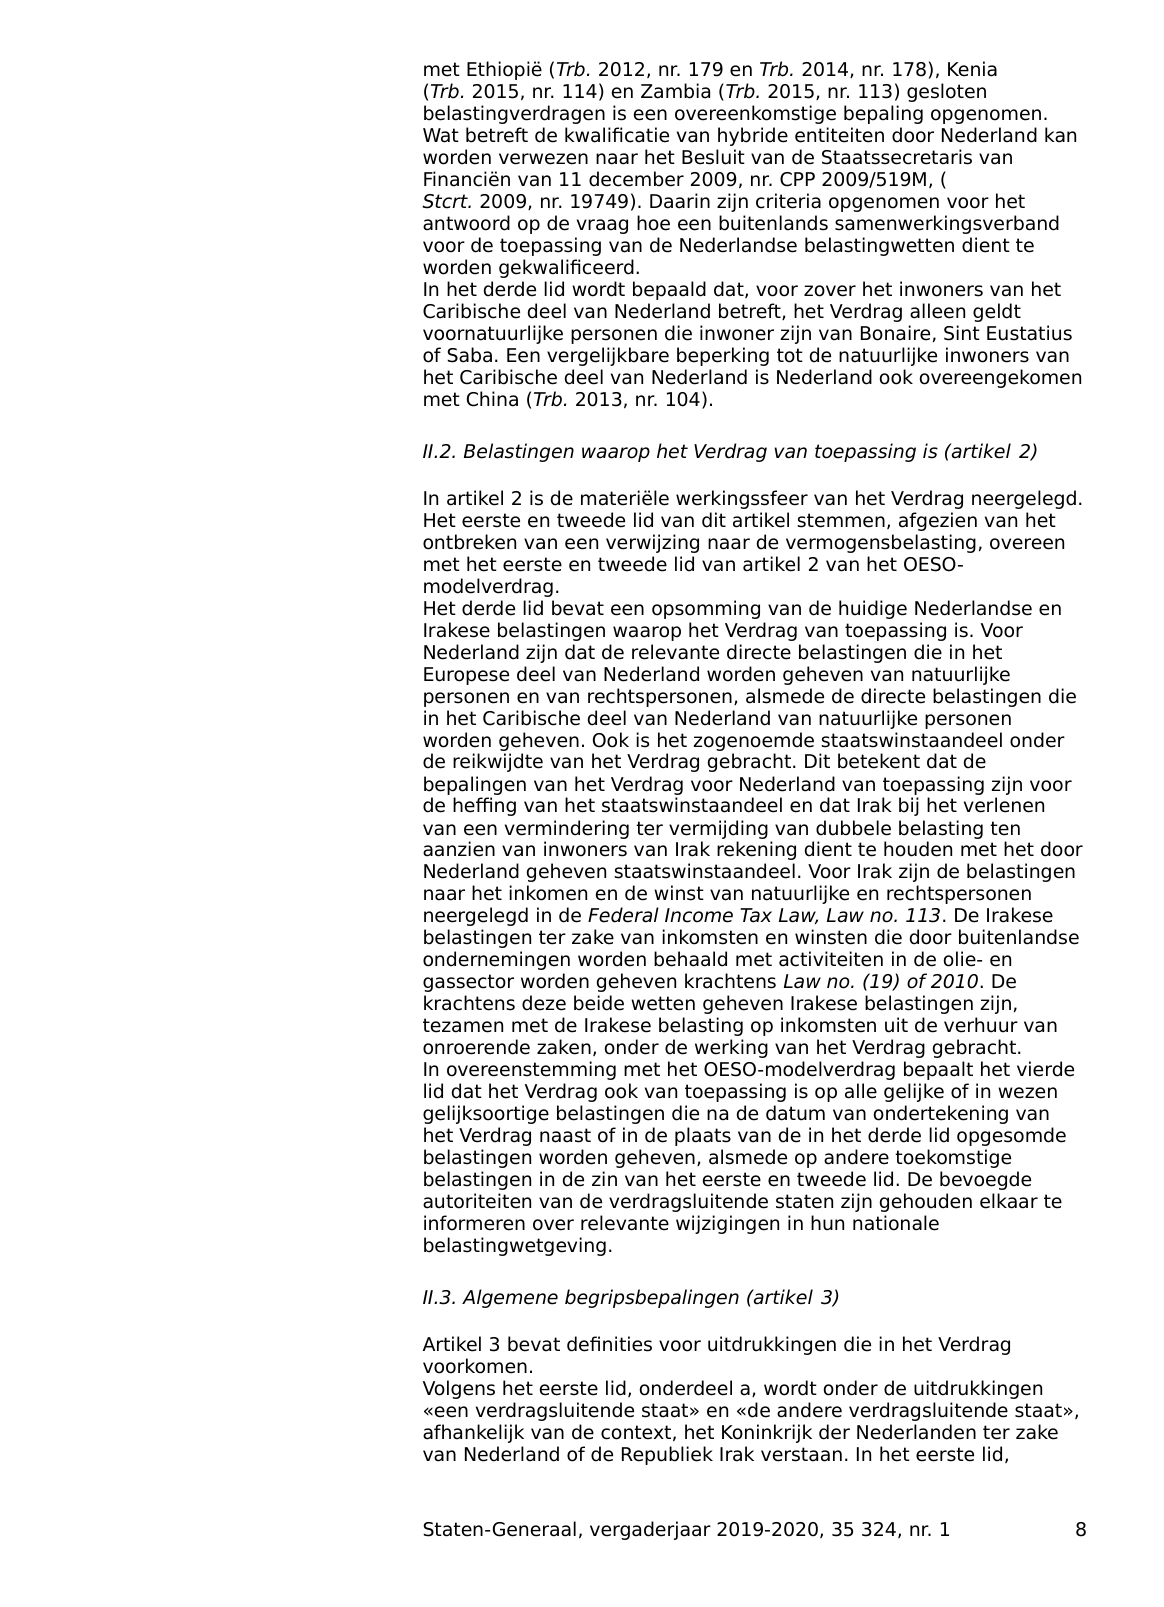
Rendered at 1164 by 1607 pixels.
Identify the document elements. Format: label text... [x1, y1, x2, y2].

text Het derde lid bevat een opsomming van de huidige Nederlandse en Irakese belastingen waarop het Verdrag van toepassing is. Voor Nederland zijn dat de relevante directe belastingen die in het Europese deel van Nederland worden geheven van natuurlijke personen en van rechtspersonen, alsmede de directe belastingen die in het Caribische deel van Nederland van natuurlijke personen worden geheven. Ook is het zogenoemde staatswinstaandeel onder de reikwijdte van het Verdrag gebracht. Dit betekent dat de bepalingen van het Verdrag voor Nederland van toepassing zijn voor de heffing van het staatswinstaandeel en dat Irak bij het verlenen van een vermindering ter vermijding van dubbele belasting ten aanzien van inwoners van Irak rekening dient te houden met het door Nederland geheven staatswinstaandeel. Voor Irak zijn de belastingen naar het inkomen en de winst van natuurlijke en rechtspersonen neergelegd in de Federal Income Tax Law, Law no. 113. De Irakese belastingen ter zake van inkomsten en winsten die door buitenlandse ondernemingen worden behaald met activiteiten in de olie- en gassector worden geheven krachtens Law no. (19) of 2010. De krachtens deze beide wetten geheven Irakese belastingen zijn, tezamen met de Irakese belasting op inkomsten uit de verhuur van onroerende zaken, onder de werking van het Verdrag gebracht. [422, 598, 1087, 1059]
text Artikel 3 bevat definities voor uitdrukkingen die in het Verdrag voorkomen. [422, 1334, 1087, 1378]
subtitle II.2. Belastingen waarop het Verdrag van toepassing is (artikel 2) [422, 441, 1087, 463]
text Volgens het eerste lid, onderdeel a, wordt onder de uitdrukkingen «een verdragsluitende staat» en «de andere verdragsluitende staat», afhankelijk van de context, het Koninkrijk der Nederlanden ter zake van Nederland of de Republiek Irak verstaan. In het eerste lid, [422, 1378, 1087, 1466]
subtitle II.3. Algemene begripsbepalingen (artikel 3) [422, 1287, 1087, 1309]
text Wat betreft de kwalificatie van hybride entiteiten door Nederland kan worden verwezen naar het Besluit van de Staatssecretaris van Financiën van 11 december 2009, nr. CPP 2009/519M, ( Stcrt. 2009, nr. 19749). Daarin zijn criteria opgenomen voor het antwoord op de vraag hoe een buitenlands samenwerkingsverband voor de toepassing van de Nederlandse belastingwetten dient te worden gekwalificeerd. [422, 125, 1087, 279]
text In artikel 2 is de materiële werkingssfeer van het Verdrag neergelegd. Het eerste en tweede lid van dit artikel stemmen, afgezien van het ontbreken van een verwijzing naar de vermogensbelasting, overeen met het eerste en tweede lid van artikel 2 van het OESO-modelverdrag. [422, 488, 1087, 598]
text In overeenstemming met het OESO-modelverdrag bepaalt het vierde lid dat het Verdrag ook van toepassing is op alle gelijke of in wezen gelijksoortige belastingen die na de datum van ondertekening van het Verdrag naast of in de plaats van de in het derde lid opgesomde belastingen worden geheven, alsmede op andere toekomstige belastingen in de zin van het eerste en tweede lid. De bevoegde autoriteiten van de verdragsluitende staten zijn gehouden elkaar te informeren over relevante wijzigingen in hun nationale belastingwetgeving. [422, 1059, 1087, 1257]
text met Ethiopië (Trb. 2012, nr. 179 en Trb. 2014, nr. 178), Kenia (Trb. 2015, nr. 114) en Zambia (Trb. 2015, nr. 113) gesloten belastingverdragen is een overeenkomstige bepaling opgenomen. [422, 59, 1087, 125]
text In het derde lid wordt bepaald dat, voor zover het inwoners van het Caribische deel van Nederland betreft, het Verdrag alleen geldt voornatuurlijke personen die inwoner zijn van Bonaire, Sint Eustatius of Saba. Een vergelijkbare beperking tot de natuurlijke inwoners van het Caribische deel van Nederland is Nederland ook overeengekomen met China (Trb. 2013, nr. 104). [422, 279, 1087, 411]
